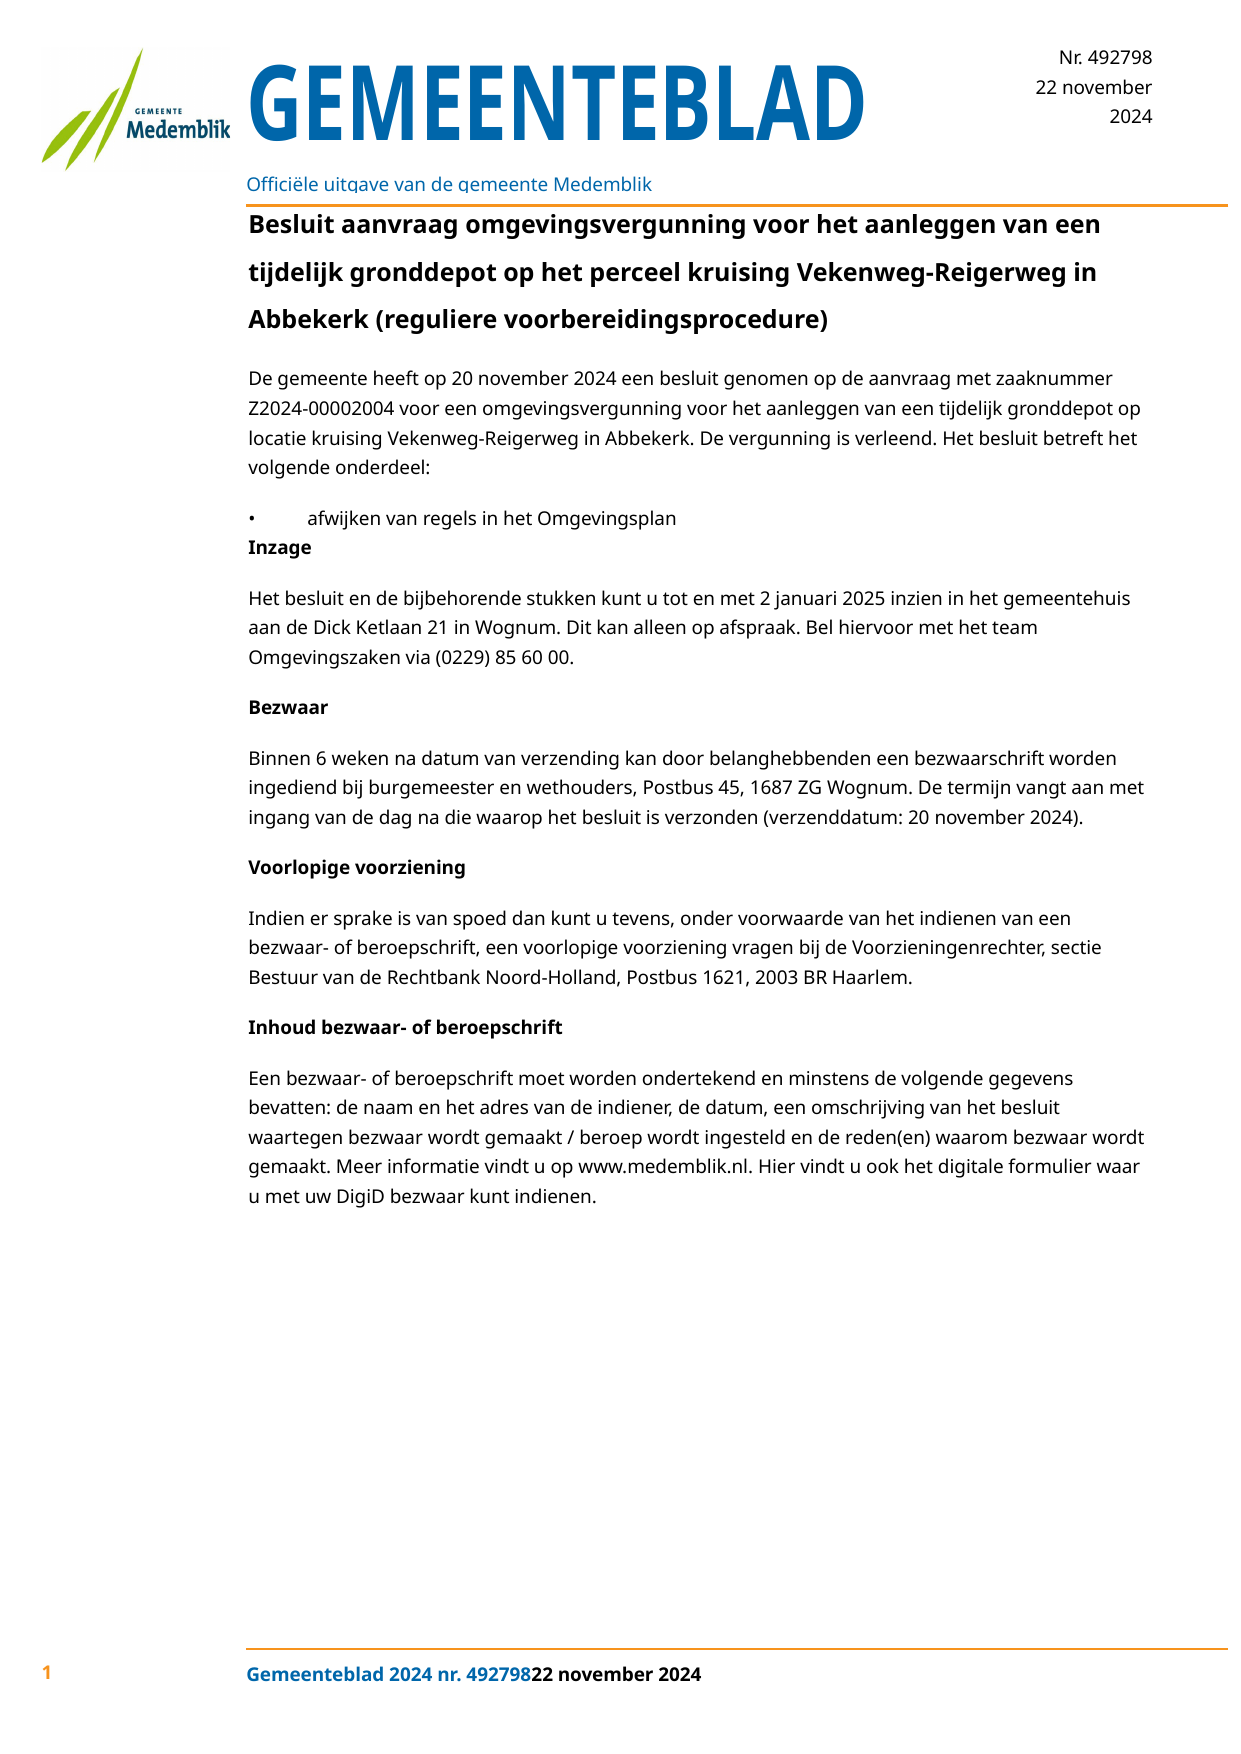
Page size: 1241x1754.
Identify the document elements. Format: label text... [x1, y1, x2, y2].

list afwijken van regels in het Omgevingsplan [248, 505, 1152, 530]
text Een bezwaar- of beroepschrift moet worden ondertekend en minstens de volgende gegevens bevatten: de naam en het adres van de indiener, de datum, een omschrijving van het besluit waartegen bezwaar wordt gemaakt / beroep wordt ingesteld en de reden(en) waarom bezwaar wordt gemaakt. Meer informatie vindt u op www.medemblik.nl. Hier vindt u ook het digitale formulier waar u met uw DigiD bezwaar kunt indienen. [248, 1065, 1152, 1209]
text De gemeente heeft op 20 november 2024 een besluit genomen op de aanvraag met zaaknummer Z2024-00002004 voor een omgevingsvergunning voor het aanleggen van een tijdelijk gronddepot op locatie kruising Vekenweg-Reigerweg in Abbekerk. De vergunning is verleend. Het besluit betreft het volgende onderdeel: [248, 366, 1152, 480]
text Het besluit en de bijbehorende stukken kunt u tot en met 2 januari 2025 inzien in het gemeentehuis aan de Dick Ketlaan 21 in Wognum. Dit kan alleen op afspraak. Bel hiervoor met het team Omgevingszaken via (0229) 85 60 00. [248, 585, 1152, 669]
text Voorlopige voorziening [248, 854, 1152, 880]
text Binnen 6 weken na datum van verzending kan door belanghebbenden een bezwaarschrift worden ingediend bij burgemeester en wethouders, Postbus 45, 1687 ZG Wognum. De termijn vangt aan met ingang van de dag na die waarop het besluit is verzonden (verzenddatum: 20 november 2024). [248, 745, 1152, 829]
text Bezwaar [248, 694, 1152, 720]
picture [41, 47, 231, 172]
text Indien er sprake is van spoed dan kunt u tevens, onder voorwaarde van het indienen van een bezwaar- of beroepschrift, een voorlopige voorziening vragen bij de Voorzieningenrechter, sectie Bestuur van de Rechtbank Noord-Holland, Postbus 1621, 2003 BR Haarlem. [248, 905, 1152, 989]
text Inzage [248, 534, 1152, 560]
text Besluit aanvraag omgevingsvergunning voor het aanleggen van een tijdelijk gronddepot op het perceel kruising Vekenweg-Reigerweg in Abbekerk (reguliere voorbereidingsprocedure) [248, 207, 1152, 336]
text Inhoud bezwaar- of beroepschrift [248, 1014, 1152, 1040]
